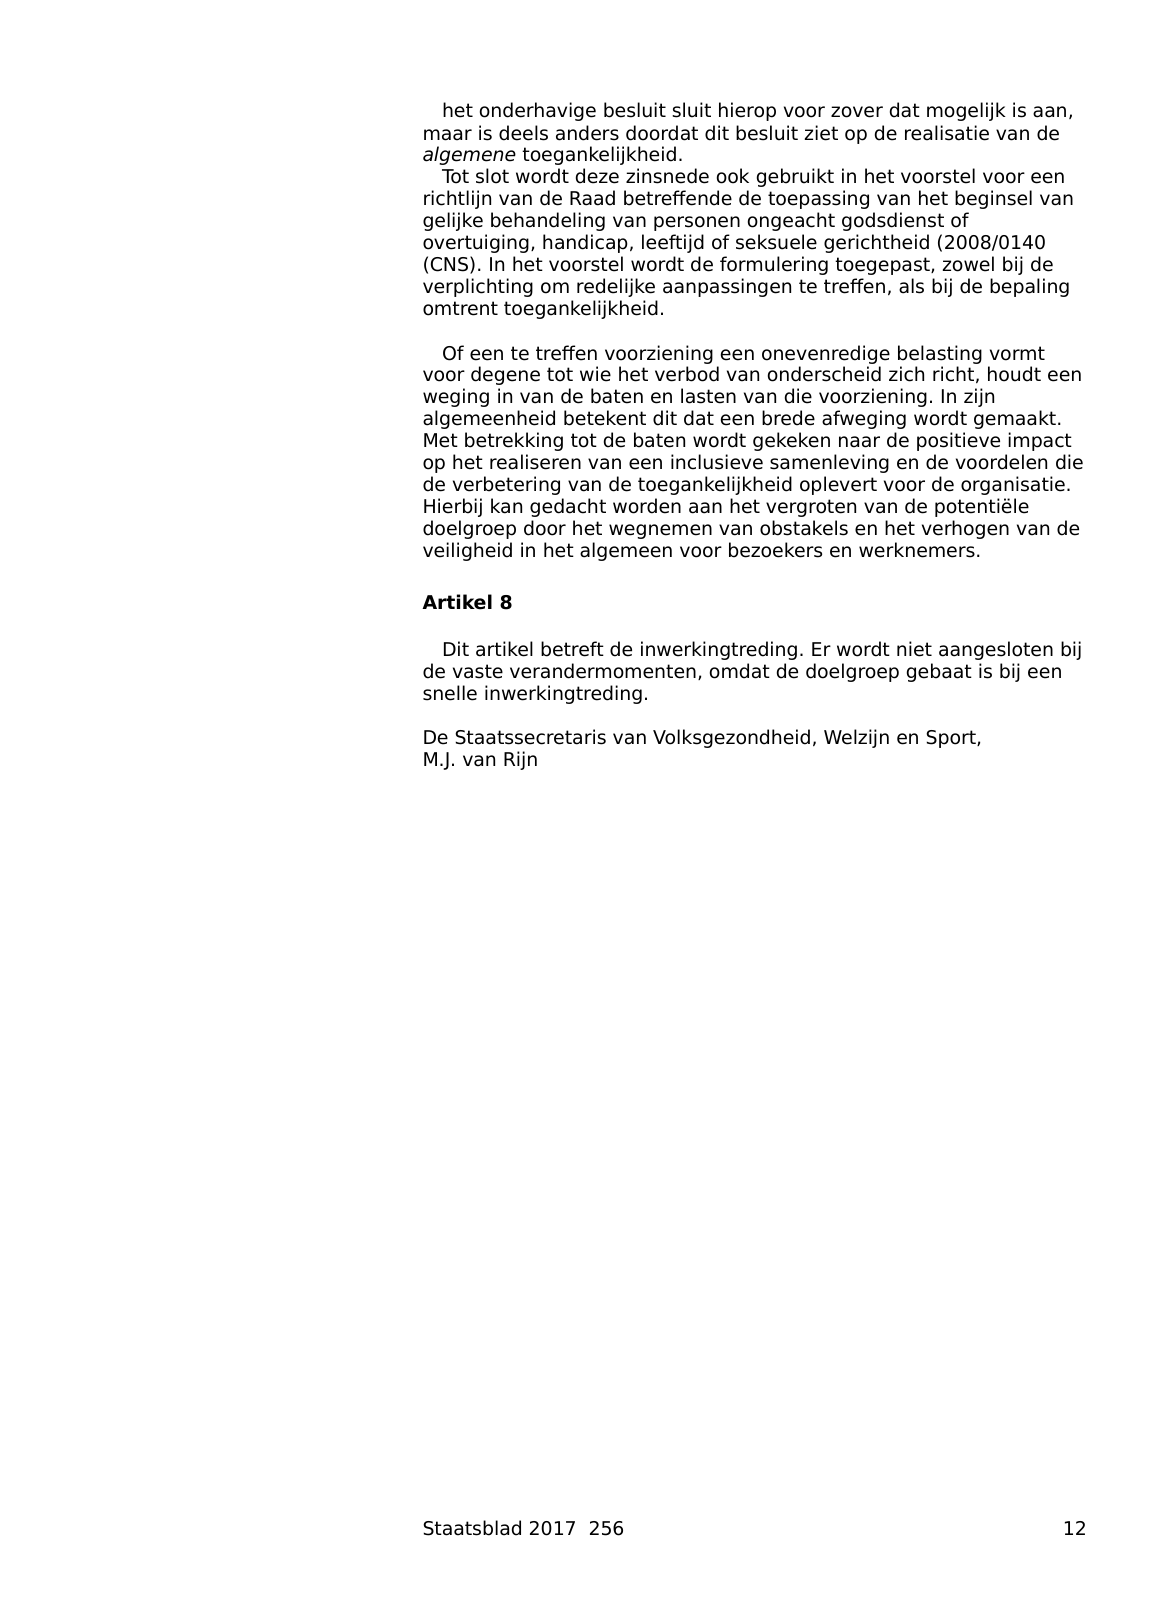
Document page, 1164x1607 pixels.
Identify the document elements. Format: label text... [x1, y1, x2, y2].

subtitle Artikel 8 [422, 592, 1087, 614]
text Of een te treffen voorziening een onevenredige belasting vormt voor degene tot wie het verbod van onderscheid zich richt, houdt een weging in van de baten en lasten van die voorziening. In zijn algemeenheid betekent dit dat een brede afweging wordt gemaakt. Met betrekking tot de baten wordt gekeken naar de positieve impact op het realiseren van een inclusieve samenleving en de voordelen die de verbetering van de toegankelijkheid oplevert voor de organisatie. Hierbij kan gedacht worden aan het vergroten van de potentiële doelgroep door het wegnemen van obstakels en het verhogen van de veiligheid in het algemeen voor bezoekers en werknemers. [422, 342, 1087, 562]
text Dit artikel betreft de inwerkingtreding. Er wordt niet aangesloten bij de vaste verandermomenten, omdat de doelgroep gebaat is bij een snelle inwerkingtreding. [422, 639, 1087, 705]
text Tot slot wordt deze zinsnede ook gebruikt in het voorstel voor een richtlijn van de Raad betreffende de toepassing van het beginsel van gelijke behandeling van personen ongeacht godsdienst of overtuiging, handicap, leeftijd of seksuele gerichtheid (2008/0140 (CNS). In het voorstel wordt de formulering toegepast, zowel bij de verplichting om redelijke aanpassingen te treffen, als bij de bepaling omtrent toegankelijkheid. [422, 166, 1087, 320]
text De Staatssecretaris van Volksgezondheid, Welzijn en Sport, M.J. van Rijn [422, 727, 1087, 771]
text het onderhavige besluit sluit hierop voor zover dat mogelijk is aan, maar is deels anders doordat dit besluit ziet op de realisatie van de algemene toegankelijkheid. [422, 100, 1087, 166]
